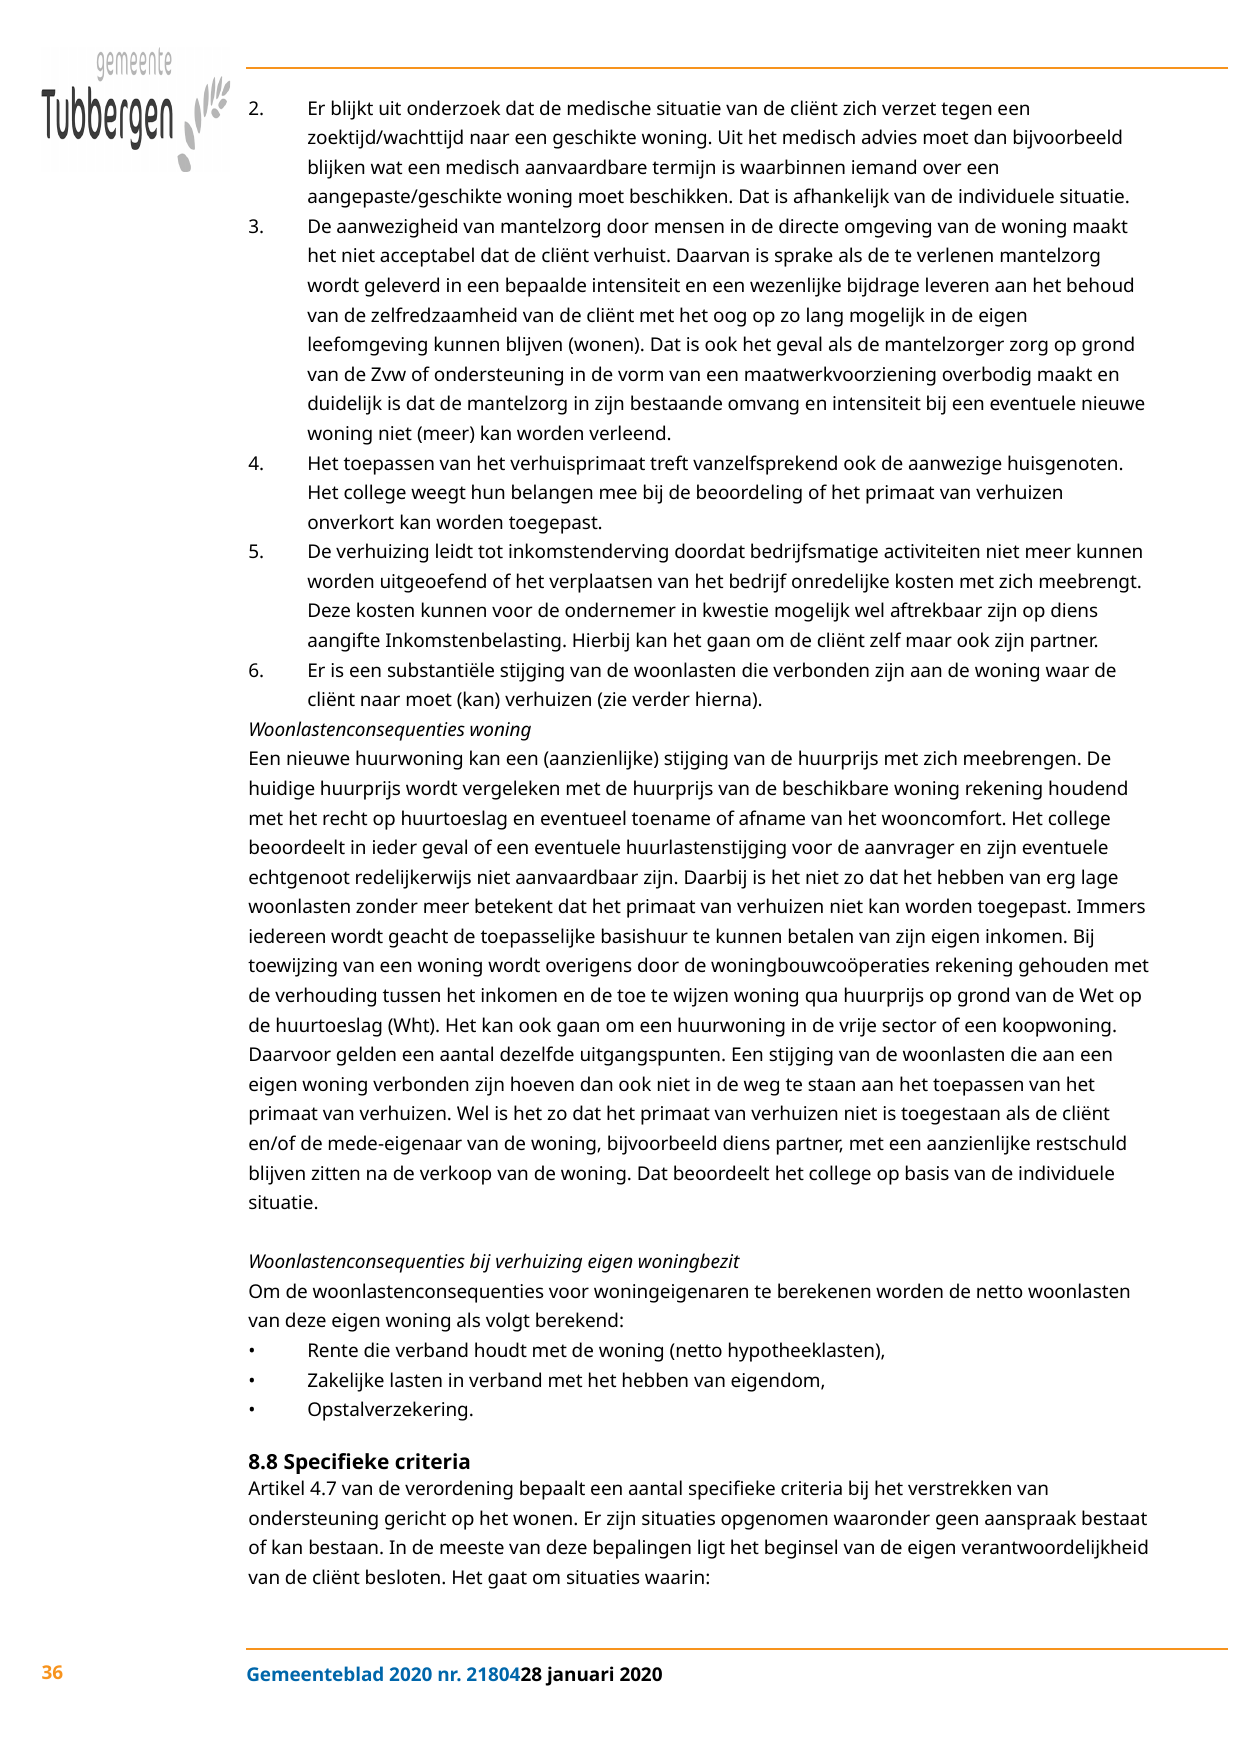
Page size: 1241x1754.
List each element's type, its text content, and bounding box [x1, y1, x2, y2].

text Woonlastenconsequenties woning [248, 716, 1152, 742]
list Er is een substantiële stijging van de woonlasten die verbonden zijn aan de woning waar de cliënt naar moet (kan) verhuizen (zie verder hierna). [248, 657, 1152, 712]
text Om de woonlastenconsequenties voor woningeigenaren te berekenen worden de netto woonlasten van deze eigen woning als volgt berekend: [248, 1278, 1152, 1333]
list De aanwezigheid van mantelzorg door mensen in de directe omgeving van de woning maakt het niet acceptabel dat de cliënt verhuist. Daarvan is sprake als de te verlenen mantelzorg wordt geleverd in een bepaalde intensiteit en een wezenlijke bijdrage leveren aan het behoud van de zelfredzaamheid van de cliënt met het oog op zo lang mogelijk in de eigen leefomgeving kunnen blijven (wonen). Dat is ook het geval als de mantelzorger zorg op grond van de Zvw of ondersteuning in de vorm van een maatwerkvoorziening overbodig maakt en duidelijk is dat de mantelzorg in zijn bestaande omvang en intensiteit bij een eventuele nieuwe woning niet (meer) kan worden verleend. [248, 213, 1152, 446]
text Woonlastenconsequenties bij verhuizing eigen woningbezit [248, 1248, 1152, 1274]
list Zakelijke lasten in verband met het hebben van eigendom, [248, 1367, 1152, 1393]
list Rente die verband houdt met de woning (netto hypotheeklasten), [248, 1337, 1152, 1363]
list Er blijkt uit onderzoek dat de medische situatie van de cliënt zich verzet tegen een zoektijd/wachttijd naar een geschikte woning. Uit het medisch advies moet dan bijvoorbeeld blijken wat een medisch aanvaardbare termijn is waarbinnen iemand over een aangepaste/geschikte woning moet beschikken. Dat is afhankelijk van de individuele situatie. [248, 95, 1152, 209]
list Opstalverzekering. [248, 1396, 1152, 1422]
text Een nieuwe huurwoning kan een (aanzienlijke) stijging van de huurprijs met zich meebrengen. De huidige huurprijs wordt vergeleken met de huurprijs van de beschikbare woning rekening houdend met het recht op huurtoeslag en eventueel toename of afname van het wooncomfort. Het college beoordeelt in ieder geval of een eventuele huurlastenstijging voor de aanvrager en zijn eventuele echtgenoot redelijkerwijs niet aanvaardbaar zijn. Daarbij is het niet zo dat het hebben van erg lage woonlasten zonder meer betekent dat het primaat van verhuizen niet kan worden toegepast. Immers iedereen wordt geacht de toepasselijke basishuur te kunnen betalen van zijn eigen inkomen. Bij toewijzing van een woning wordt overigens door de woningbouwcoöperaties rekening gehouden met de verhouding tussen het inkomen en de toe te wijzen woning qua huurprijs op grond van de Wet op de huurtoeslag (Wht). Het kan ook gaan om een huurwoning in de vrije sector of een koopwoning. Daarvoor gelden een aantal dezelfde uitgangspunten. Een stijging van de woonlasten die aan een eigen woning verbonden zijn hoeven dan ook niet in de weg te staan aan het toepassen van het primaat van verhuizen. Wel is het zo dat het primaat van verhuizen niet is toegestaan als de cliënt en/of de mede-eigenaar van de woning, bijvoorbeeld diens partner, met een aanzienlijke restschuld blijven zitten na de verkoop van de woning. Dat beoordeelt het college op basis van de individuele situatie. [248, 746, 1152, 1215]
list De verhuizing leidt tot inkomstenderving doordat bedrijfsmatige activiteiten niet meer kunnen worden uitgeoefend of het verplaatsen van het bedrijf onredelijke kosten met zich meebrengt. Deze kosten kunnen voor de ondernemer in kwestie mogelijk wel aftrekbaar zijn op diens aangifte Inkomstenbelasting. Hierbij kan het gaan om de cliënt zelf maar ook zijn partner. [248, 538, 1152, 653]
text Artikel 4.7 van de verordening bepaalt een aantal specifieke criteria bij het verstrekken van ondersteuning gericht op het wonen. Er zijn situaties opgenomen waaronder geen aanspraak bestaat of kan bestaan. In de meeste van deze bepalingen ligt het beginsel van de eigen verantwoordelijkheid van de cliënt besloten. Het gaat om situaties waarin: [248, 1475, 1152, 1590]
picture [41, 47, 231, 172]
text 8.8 Specifieke criteria [248, 1447, 1152, 1475]
list Het toepassen van het verhuisprimaat treft vanzelfsprekend ook de aanwezige huisgenoten. Het college weegt hun belangen mee bij de beoordeling of het primaat van verhuizen onverkort kan worden toegepast. [248, 450, 1152, 535]
